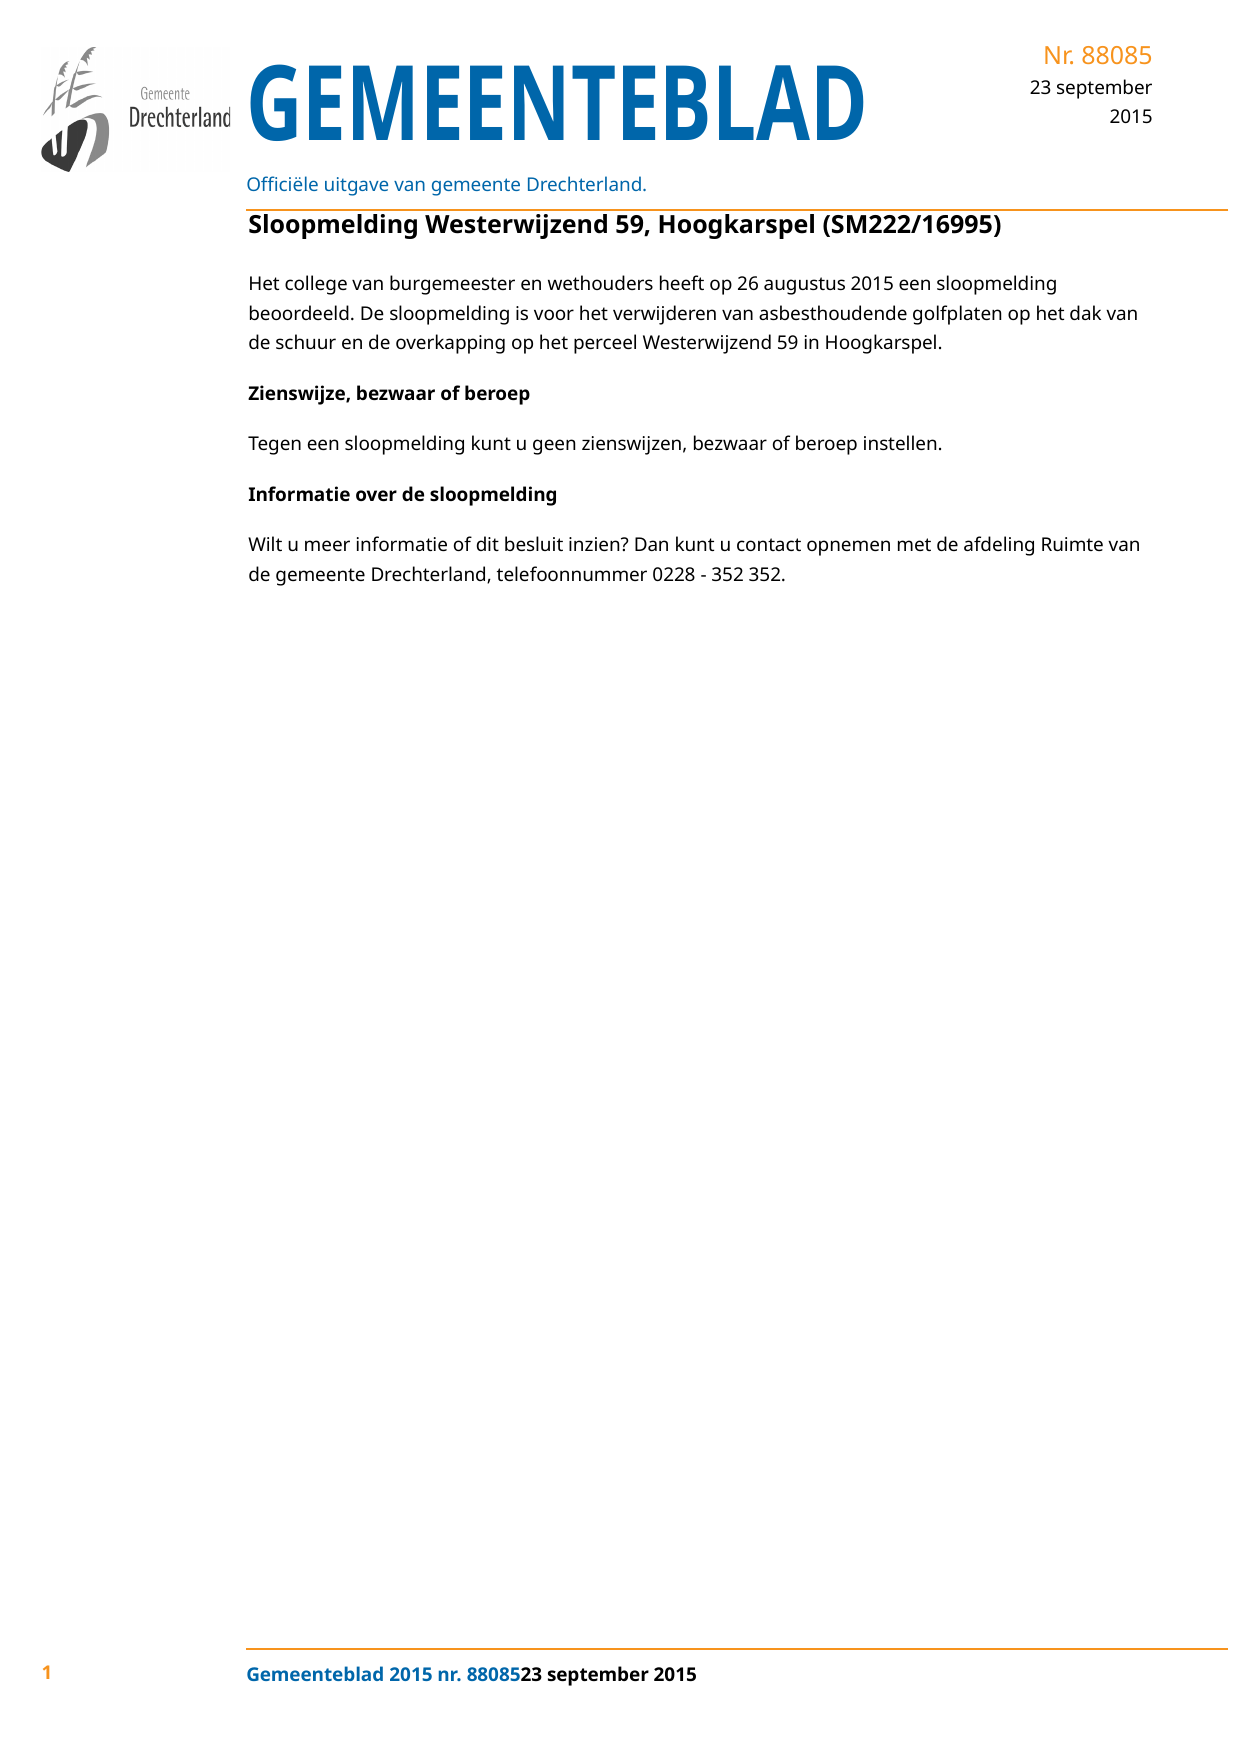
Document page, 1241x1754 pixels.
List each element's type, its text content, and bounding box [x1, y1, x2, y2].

text Sloopmelding Westerwijzend 59, Hoogkarspel (SM222/16995) [248, 211, 1152, 241]
text Het college van burgemeester en wethouders heeft op 26 augustus 2015 een sloopmelding beoordeeld. De sloopmelding is voor het verwijderen van asbesthoudende golfplaten op het dak van de schuur en de overkapping op het perceel Westerwijzend 59 in Hoogkarspel. [248, 270, 1152, 355]
text Wilt u meer informatie of dit besluit inzien? Dan kunt u contact opnemen met de afdeling Ruimte van de gemeente Drechterland, telefoonnummer 0228 - 352 352. [248, 531, 1152, 586]
text Zienswijze, bezwaar of beroep [248, 380, 1152, 406]
picture [41, 47, 231, 172]
text Tegen een sloopmelding kunt u geen zienswijzen, bezwaar of beroep instellen. [248, 430, 1152, 456]
text Informatie over de sloopmelding [248, 481, 1152, 506]
